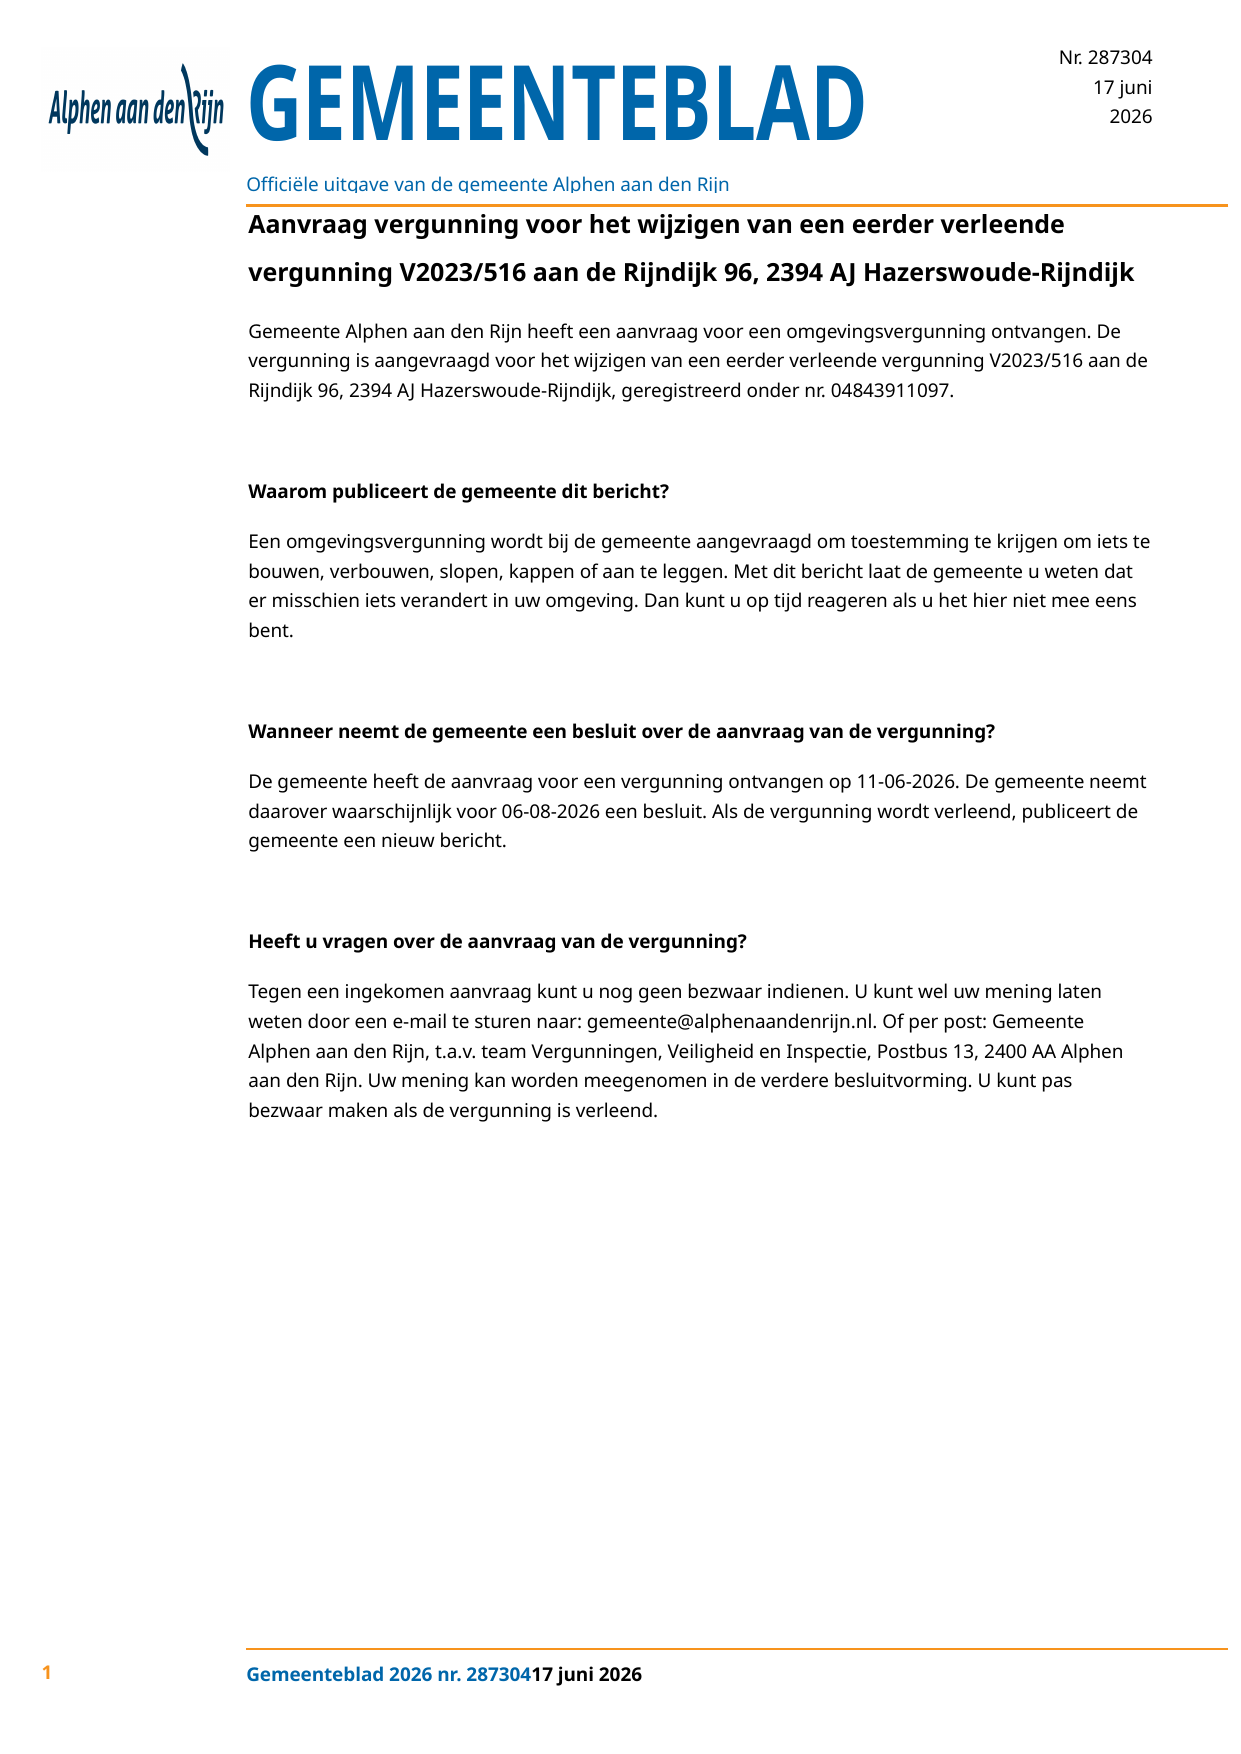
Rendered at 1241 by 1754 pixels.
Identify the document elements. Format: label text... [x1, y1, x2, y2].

text Tegen een ingekomen aanvraag kunt u nog geen bezwaar indienen. U kunt wel uw mening laten weten door een e-mail te sturen naar: gemeente@alphenaandenrijn.nl. Of per post: Gemeente Alphen aan den Rijn, t.a.v. team Vergunningen, Veiligheid en Inspectie, Postbus 13, 2400 AA Alphen aan den Rijn. Uw mening kan worden meegenomen in de verdere besluitvorming. U kunt pas bezwaar maken als de vergunning is verleend. [248, 979, 1152, 1123]
text Gemeente Alphen aan den Rijn heeft een aanvraag voor een omgevingsvergunning ontvangen. De vergunning is aangevraagd voor het wijzigen van een eerder verleende vergunning V2023/516 aan de Rijndijk 96, 2394 AJ Hazerswoude-Rijndijk, geregistreerd onder nr. 04843911097. [248, 318, 1152, 403]
text Heeft u vragen over de aanvraag van de vergunning? [248, 928, 1152, 954]
picture [41, 47, 231, 172]
text Wanneer neemt de gemeente een besluit over de aanvraag van de vergunning? [248, 718, 1152, 744]
text Aanvraag vergunning voor het wijzigen van een eerder verleende vergunning V2023/516 aan de Rijndijk 96, 2394 AJ Hazerswoude-Rijndijk [248, 207, 1152, 288]
text Een omgevingsvergunning wordt bij de gemeente aangevraagd om toestemming te krijgen om iets te bouwen, verbouwen, slopen, kappen of aan te leggen. Met dit bericht laat de gemeente u weten dat er misschien iets verandert in uw omgeving. Dan kunt u op tijd reageren als u het hier niet mee eens bent. [248, 528, 1152, 643]
text Waarom publiceert de gemeente dit bericht? [248, 478, 1152, 504]
text De gemeente heeft de aanvraag voor een vergunning ontvangen op 11-06-2026. De gemeente neemt daarover waarschijnlijk voor 06-08-2026 een besluit. Als de vergunning wordt verleend, publiceert de gemeente een nieuw bericht. [248, 768, 1152, 853]
